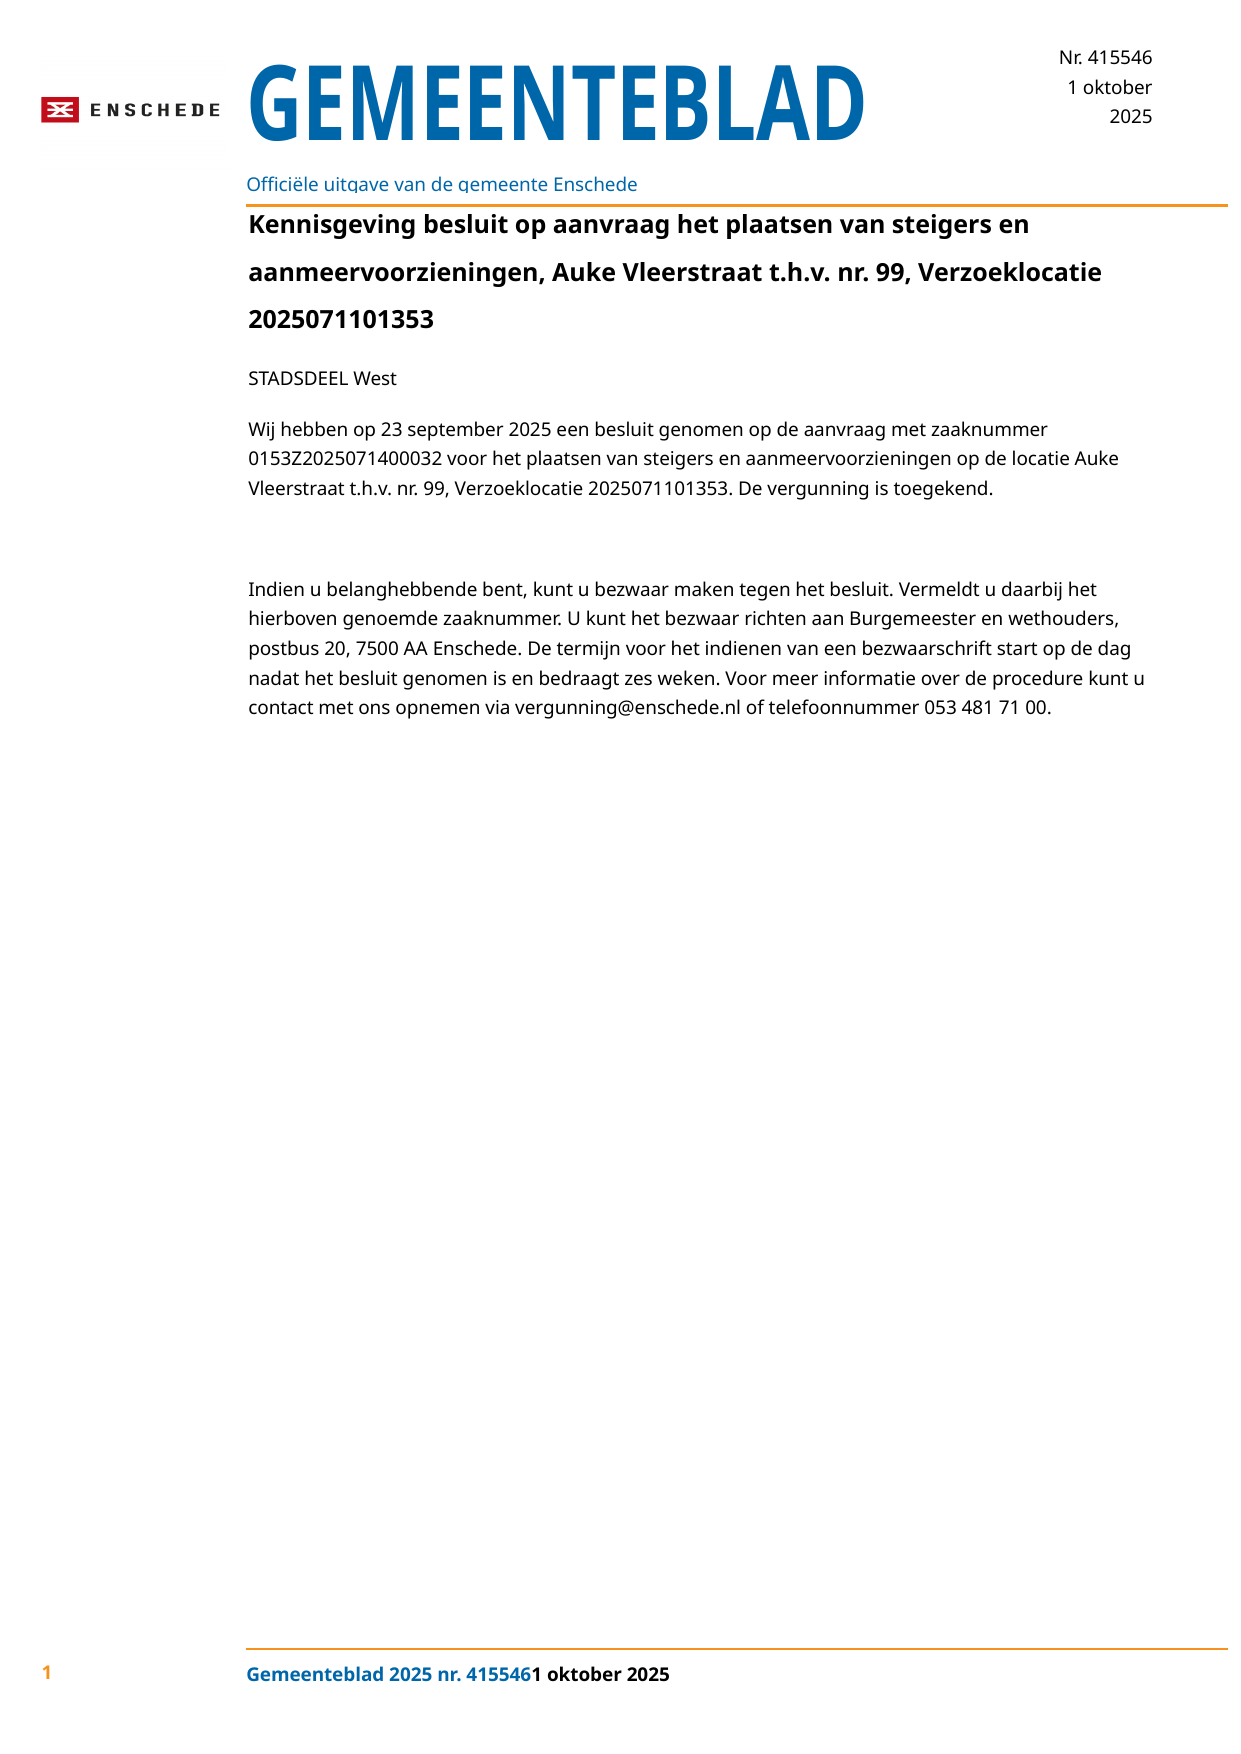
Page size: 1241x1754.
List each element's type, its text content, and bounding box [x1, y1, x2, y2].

text Kennisgeving besluit op aanvraag het plaatsen van steigers en aanmeervoorzieningen, Auke Vleerstraat t.h.v. nr. 99, Verzoeklocatie 2025071101353 [248, 207, 1152, 336]
text Indien u belanghebbende bent, kunt u bezwaar maken tegen het besluit. Vermeldt u daarbij het hierboven genoemde zaaknummer. U kunt het bezwaar richten aan Burgemeester en wethouders, postbus 20, 7500 AA Enschede. De termijn voor het indienen van een bezwaarschrift start op de dag nadat het besluit genomen is en bedraagt zes weken. Voor meer informatie over de procedure kunt u contact met ons opnemen via vergunning@enschede.nl of telefoonnummer 053 481 71 00. [248, 576, 1152, 720]
picture [41, 47, 231, 172]
text Wij hebben op 23 september 2025 een besluit genomen op de aanvraag met zaaknummer 0153Z2025071400032 voor het plaatsen van steigers en aanmeervoorzieningen op de locatie Auke Vleerstraat t.h.v. nr. 99, Verzoeklocatie 2025071101353. De vergunning is toegekend. [248, 416, 1152, 501]
text STADSDEEL West [248, 366, 1152, 391]
